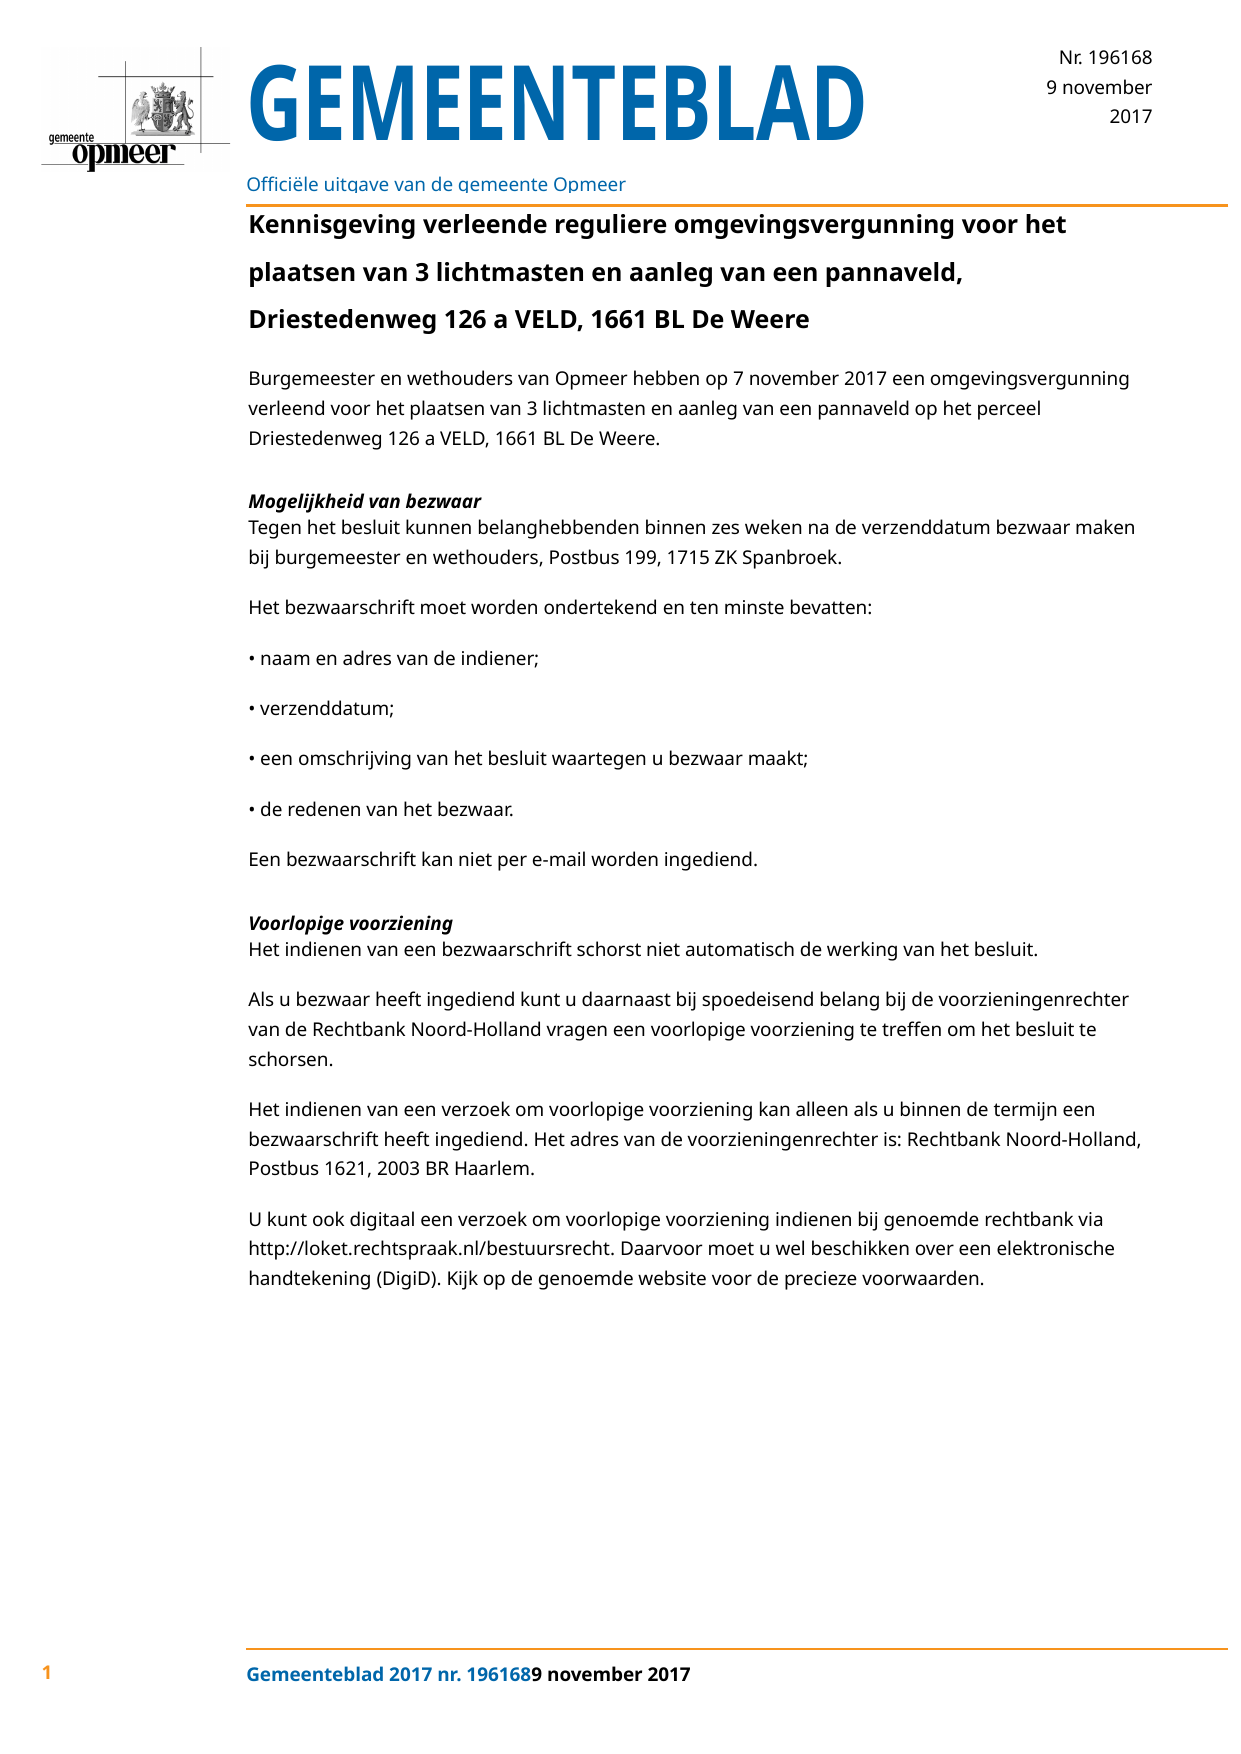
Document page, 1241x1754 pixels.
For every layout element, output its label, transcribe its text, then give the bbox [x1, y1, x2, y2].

text Als u bezwaar heeft ingediend kunt u daarnaast bij spoedeisend belang bij de voorzieningenrechter van de Rechtbank Noord-Holland vragen een voorlopige voorziening te treffen om het besluit te schorsen. [248, 987, 1152, 1071]
text Tegen het besluit kunnen belanghebbenden binnen zes weken na de verzenddatum bezwaar maken bij burgemeester en wethouders, Postbus 199, 1715 ZK Spanbroek. [248, 514, 1152, 570]
picture [41, 47, 231, 172]
text Mogelijkheid van bezwaar [248, 489, 1152, 514]
text Het indienen van een bezwaarschrift schorst niet automatisch de werking van het besluit. [248, 936, 1152, 962]
text Kennisgeving verleende reguliere omgevingsvergunning voor het plaatsen van 3 lichtmasten en aanleg van een pannaveld, Driestedenweg 126 a VELD, 1661 BL De Weere [248, 207, 1152, 336]
text Een bezwaarschrift kan niet per e-mail worden ingediend. [248, 846, 1152, 872]
text Het indienen van een verzoek om voorlopige voorziening kan alleen als u binnen de termijn een bezwaarschrift heeft ingediend. Het adres van de voorzieningenrechter is: Rechtbank Noord-Holland, Postbus 1621, 2003 BR Haarlem. [248, 1096, 1152, 1181]
text • naam en adres van de indiener; [248, 645, 1152, 671]
text • een omschrijving van het besluit waartegen u bezwaar maakt; [248, 746, 1152, 771]
text • verzenddatum; [248, 695, 1152, 721]
text Burgemeester en wethouders van Opmeer hebben op 7 november 2017 een omgevingsvergunning verleend voor het plaatsen van 3 lichtmasten en aanleg van een pannaveld op het perceel Driestedenweg 126 a VELD, 1661 BL De Weere. [248, 366, 1152, 450]
text Voorlopige voorziening [248, 910, 1152, 936]
text • de redenen van het bezwaar. [248, 796, 1152, 822]
text Het bezwaarschrift moet worden ondertekend en ten minste bevatten: [248, 594, 1152, 620]
text U kunt ook digitaal een verzoek om voorlopige voorziening indienen bij genoemde rechtbank via http://loket.rechtspraak.nl/bestuursrecht. Daarvoor moet u wel beschikken over een elektronische handtekening (DigiD). Kijk op de genoemde website voor de precieze voorwaarden. [248, 1206, 1152, 1291]
